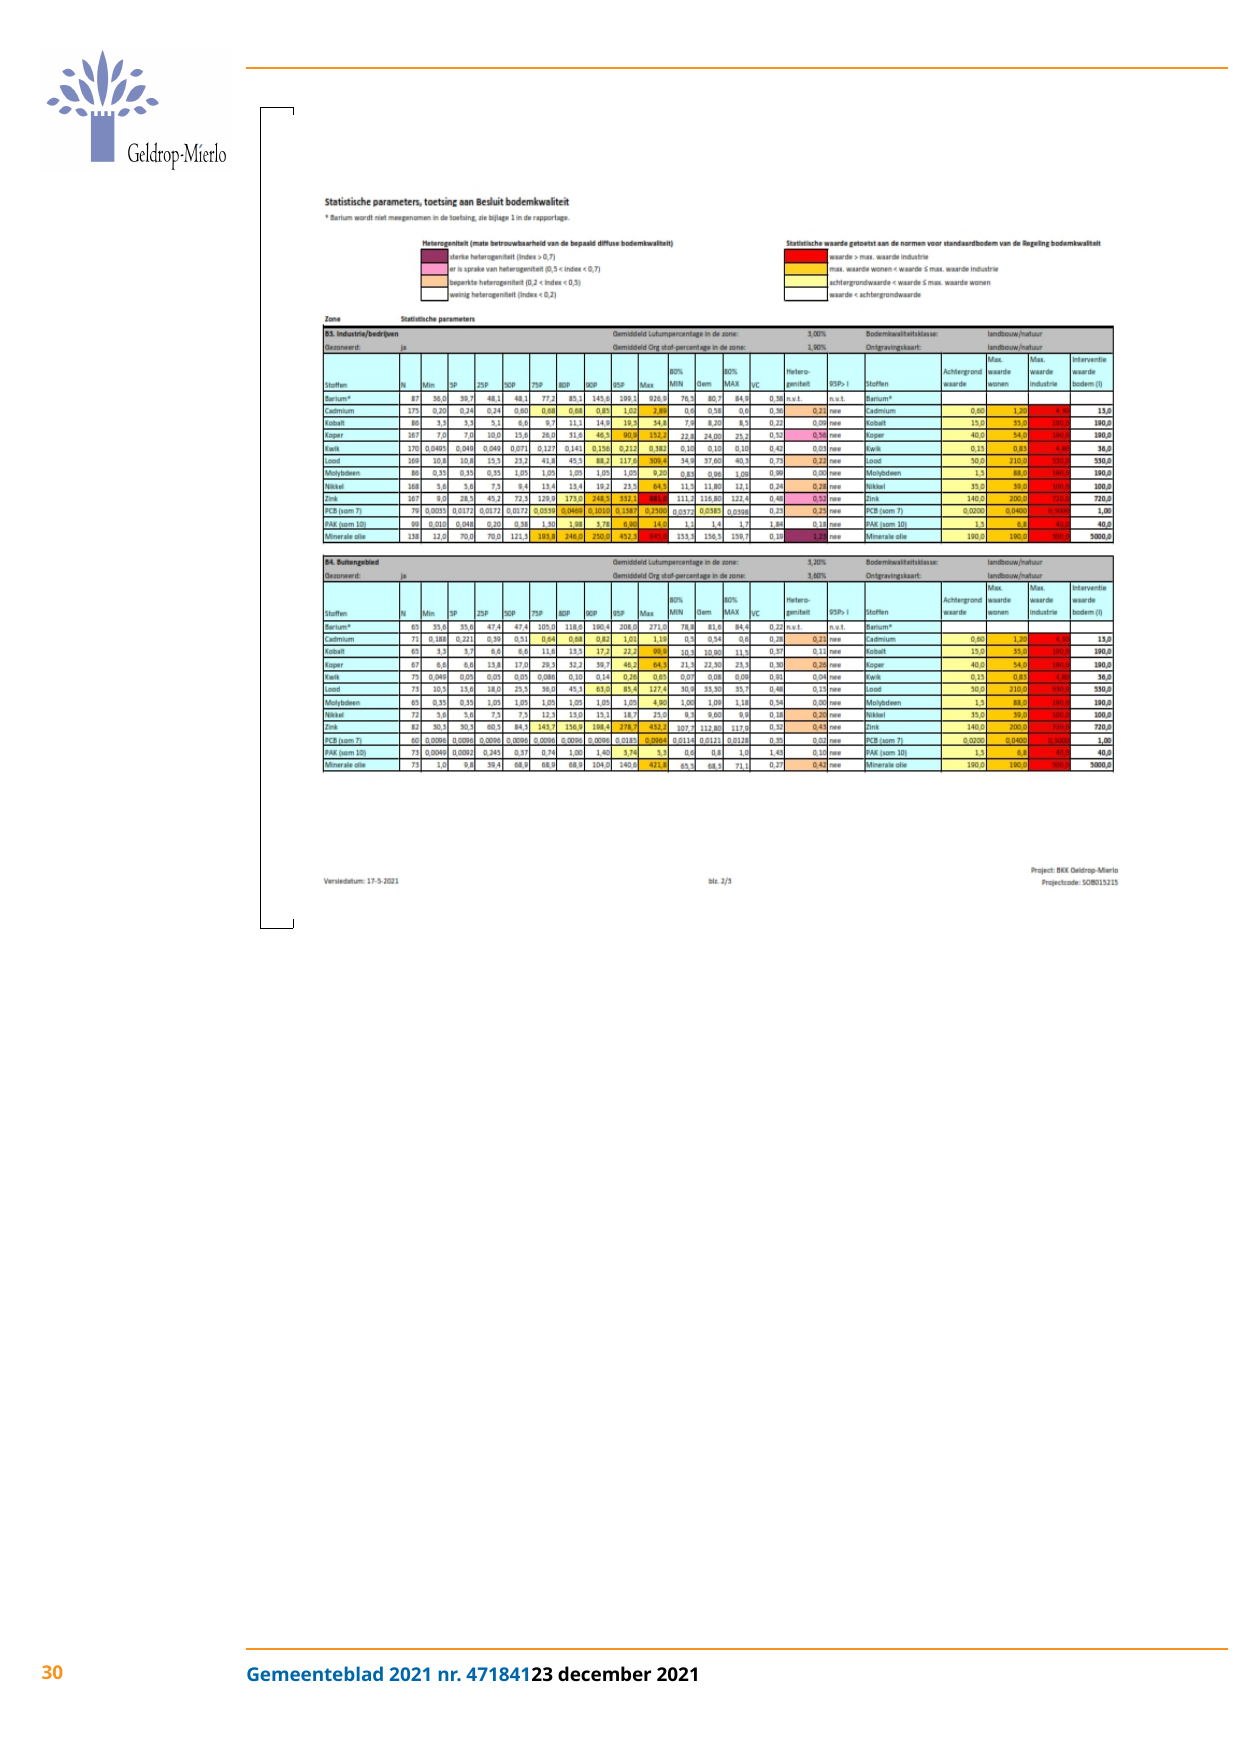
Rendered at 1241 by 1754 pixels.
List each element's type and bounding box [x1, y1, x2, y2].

picture [41, 47, 231, 172]
picture [268, 115, 1173, 919]
